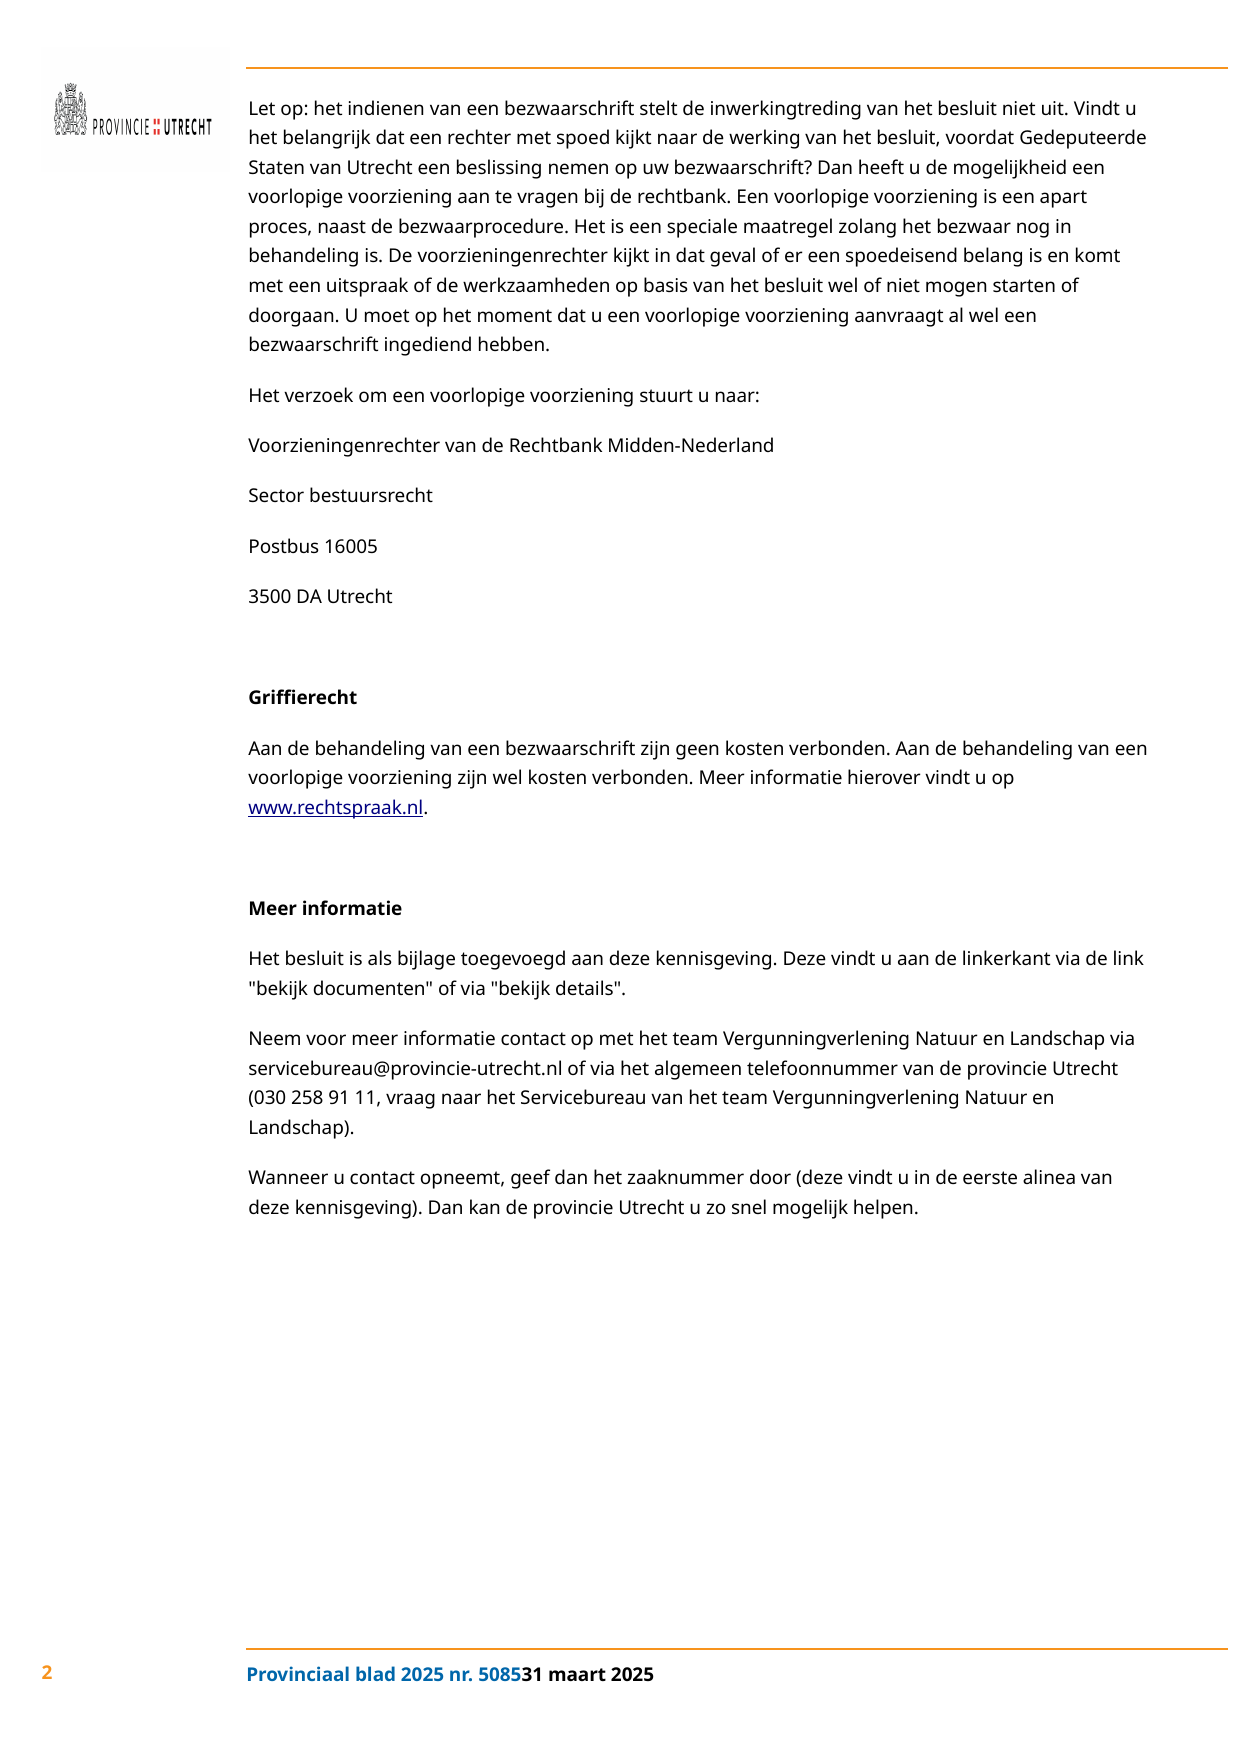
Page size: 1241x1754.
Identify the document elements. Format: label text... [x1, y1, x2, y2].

text Sector bestuursrecht [248, 483, 1152, 508]
text Voorzieningenrechter van de Rechtbank Midden-Nederland [248, 432, 1152, 458]
picture [41, 47, 231, 172]
text Het besluit is als bijlage toegevoegd aan deze kennisgeving. Deze vindt u aan de linkerkant via de link "bekijk documenten" of via "bekijk details". [248, 945, 1152, 1001]
text Neem voor meer informatie contact op met het team Vergunningverlening Natuur en Landschap via servicebureau@provincie-utrecht.nl of via het algemeen telefoonnummer van de provincie Utrecht (030 258 91 11, vraag naar het Servicebureau van het team Vergunningverlening Natuur en Landschap). [248, 1025, 1152, 1140]
text Postbus 16005 [248, 533, 1152, 559]
text Meer informatie [248, 895, 1152, 921]
text Wanneer u contact opneemt, geef dan het zaaknummer door (deze vindt u in de eerste alinea van deze kennisgeving). Dan kan de provincie Utrecht u zo snel mogelijk helpen. [248, 1164, 1152, 1220]
text 3500 DA Utrecht [248, 583, 1152, 609]
text Let op: het indienen van een bezwaarschrift stelt de inwerkingtreding van het besluit niet uit. Vindt u het belangrijk dat een rechter met spoed kijkt naar de werking van het besluit, voordat Gedeputeerde Staten van Utrecht een beslissing nemen op uw bezwaarschrift? Dan heeft u de mogelijkheid een voorlopige voorziening aan te vragen bij de rechtbank. Een voorlopige voorziening is een apart proces, naast de bezwaarprocedure. Het is een speciale maatregel zolang het bezwaar nog in behandeling is. De voorzieningenrechter kijkt in dat geval of er een spoedeisend belang is en komt met een uitspraak of de werkzaamheden op basis van het besluit wel of niet mogen starten of doorgaan. U moet op het moment dat u een voorlopige voorziening aanvraagt al wel een bezwaarschrift ingediend hebben. [248, 95, 1152, 357]
text Het verzoek om een voorlopige voorziening stuurt u naar: [248, 382, 1152, 408]
text Griffierecht [248, 684, 1152, 710]
text Aan de behandeling van een bezwaarschrift zijn geen kosten verbonden. Aan de behandeling van een voorlopige voorziening zijn wel kosten verbonden. Meer informatie hierover vindt u op www.rechtspraak.nl. [248, 735, 1152, 820]
